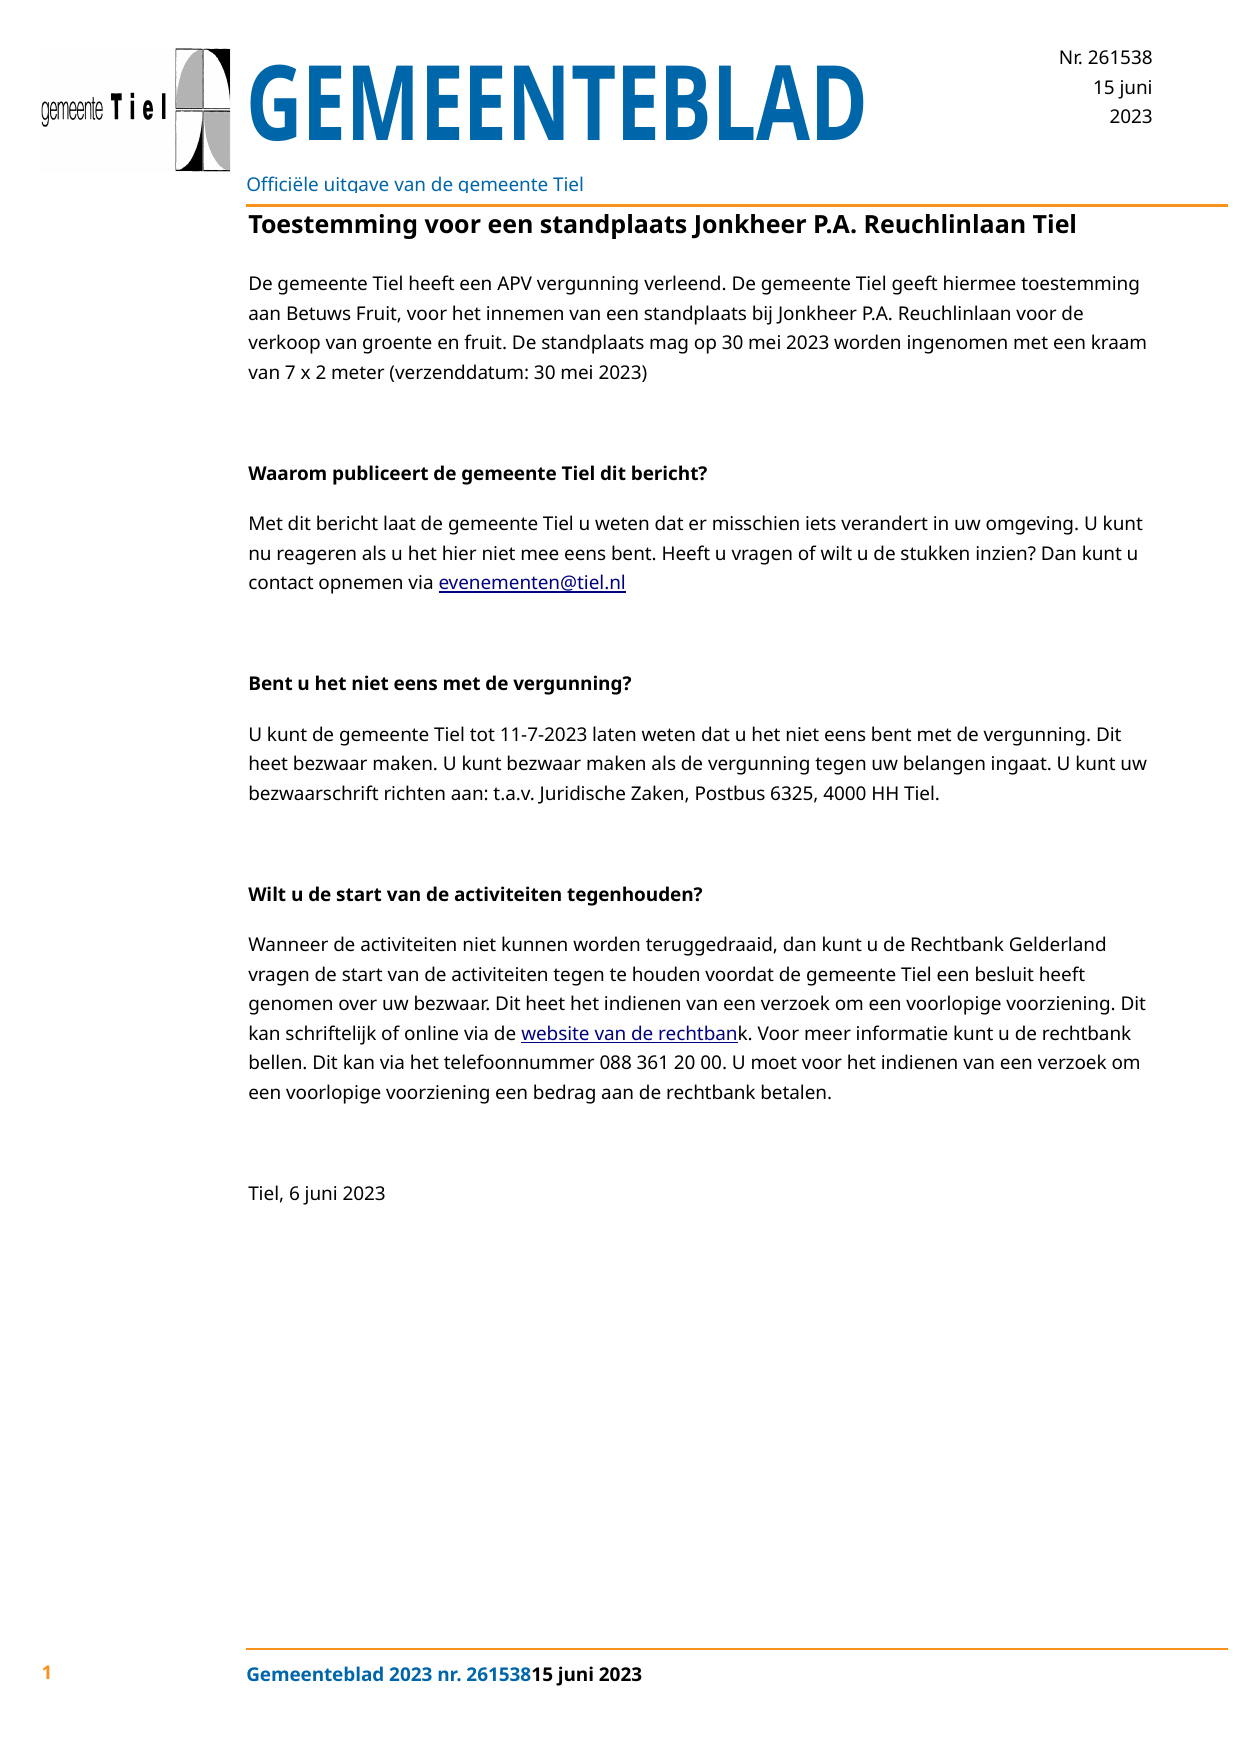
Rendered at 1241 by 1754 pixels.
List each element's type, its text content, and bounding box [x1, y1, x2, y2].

text Wanneer de activiteiten niet kunnen worden teruggedraaid, dan kunt u de Rechtbank Gelderland vragen de start van de activiteiten tegen te houden voordat de gemeente Tiel een besluit heeft genomen over uw bezwaar. Dit heet het indienen van een verzoek om een voorlopige voorziening. Dit kan schriftelijk of online via de website van de rechtbank. Voor meer informatie kunt u de rechtbank bellen. Dit kan via het telefoonnummer 088 361 20 00. U moet voor het indienen van een verzoek om een voorlopige voorziening een bedrag aan de rechtbank betalen. [248, 931, 1152, 1105]
text Toestemming voor een standplaats Jonkheer P.A. Reuchlinlaan Tiel [248, 207, 1152, 241]
text Wilt u de start van de activiteiten tegenhouden? [248, 881, 1152, 906]
text U kunt de gemeente Tiel tot 11-7-2023 laten weten dat u het niet eens bent met de vergunning. Dit heet bezwaar maken. U kunt bezwaar maken als de vergunning tegen uw belangen ingaat. U kunt uw bezwaarschrift richten aan: t.a.v. Juridische Zaken, Postbus 6325, 4000 HH Tiel. [248, 721, 1152, 806]
text Met dit bericht laat de gemeente Tiel u weten dat er misschien iets verandert in uw omgeving. U kunt nu reageren als u het hier niet mee eens bent. Heeft u vragen of wilt u de stukken inzien? Dan kunt u contact opnemen via evenementen@tiel.nl [248, 510, 1152, 595]
text De gemeente Tiel heeft een APV vergunning verleend. De gemeente Tiel geeft hiermee toestemming aan Betuws Fruit, voor het innemen van een standplaats bij Jonkheer P.A. Reuchlinlaan voor de verkoop van groente en fruit. De standplaats mag op 30 mei 2023 worden ingenomen met een kraam van 7 x 2 meter (verzenddatum: 30 mei 2023) [248, 270, 1152, 385]
text Waarom publiceert de gemeente Tiel dit bericht? [248, 460, 1152, 486]
text Tiel, 6 juni 2023 [248, 1180, 1152, 1206]
picture [41, 47, 231, 172]
text Bent u het niet eens met de vergunning? [248, 670, 1152, 696]
